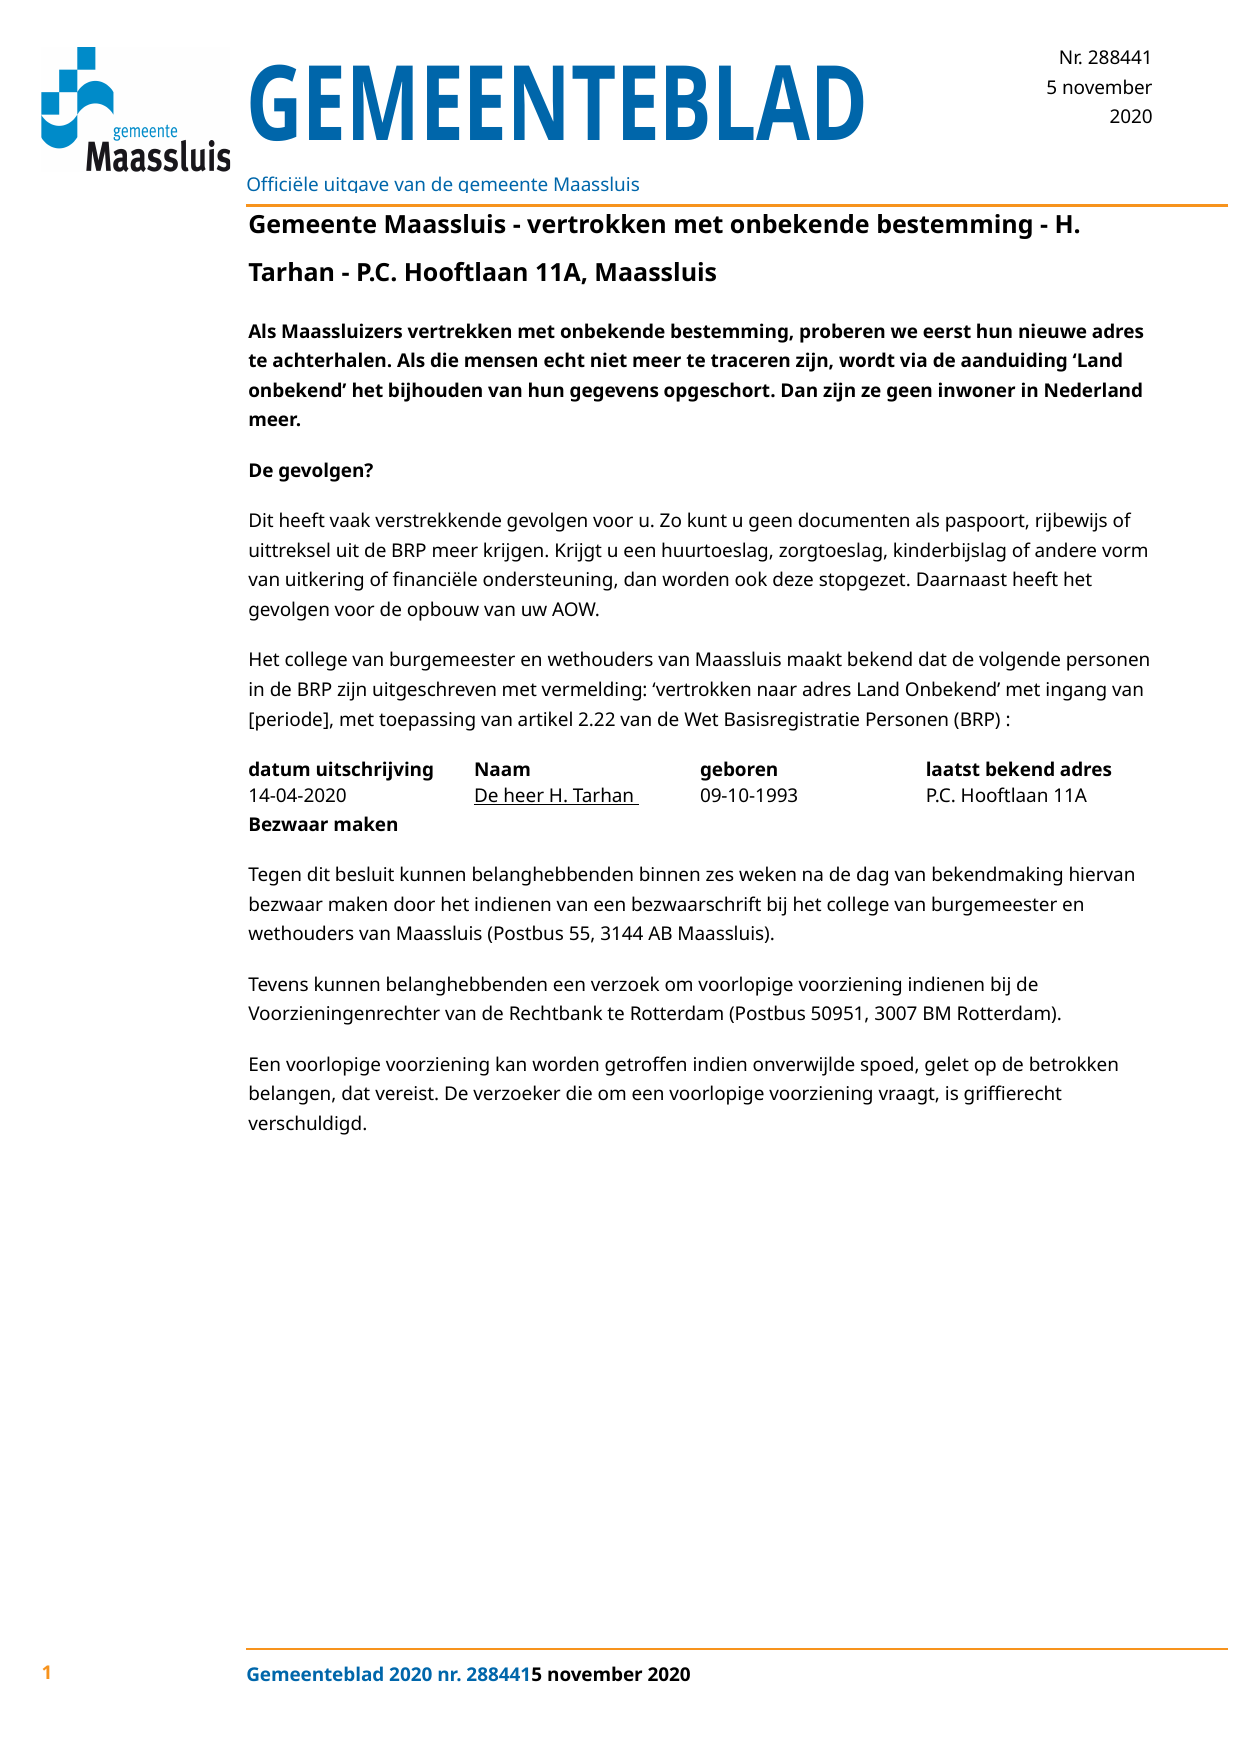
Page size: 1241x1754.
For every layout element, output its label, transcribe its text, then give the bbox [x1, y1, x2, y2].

table_header laatst bekend adres [926, 756, 1152, 782]
table_header Naam [474, 756, 700, 782]
table_header datum uitschrijving [248, 756, 474, 782]
text De gevolgen? [248, 457, 1152, 483]
table_cell De heer H. Tarhan [474, 782, 700, 808]
picture [41, 47, 231, 172]
table_cell 14-04-2020 [248, 782, 474, 808]
text Als Maassluizers vertrekken met onbekende bestemming, proberen we eerst hun nieuwe adres te achterhalen. Als die mensen echt niet meer te traceren zijn, wordt via de aanduiding ‘Land onbekend’ het bijhouden van hun gegevens opgeschort. Dan zijn ze geen inwoner in Nederland meer. [248, 318, 1152, 432]
text Dit heeft vaak verstrekkende gevolgen voor u. Zo kunt u geen documenten als paspoort, rijbewijs of uittreksel uit de BRP meer krijgen. Krijgt u een huurtoeslag, zorgtoeslag, kinderbijslag of andere vorm van uitkering of financiële ondersteuning, dan worden ook deze stopgezet. Daarnaast heeft het gevolgen voor de opbouw van uw AOW. [248, 507, 1152, 622]
table_header geboren [700, 756, 926, 782]
text Een voorlopige voorziening kan worden getroffen indien onverwijlde spoed, gelet op de betrokken belangen, dat vereist. De verzoeker die om een voorlopige voorziening vraagt, is griffierecht verschuldigd. [248, 1051, 1152, 1136]
table_cell P.C. Hooftlaan 11A [926, 782, 1152, 808]
text Het college van burgemeester en wethouders van Maassluis maakt bekend dat de volgende personen in de BRP zijn uitgeschreven met vermelding: ‘vertrokken naar adres Land Onbekend’ met ingang van [periode], met toepassing van artikel 2.22 van de Wet Basisregistratie Personen (BRP) : [248, 647, 1152, 732]
text Bezwaar maken [248, 811, 1152, 837]
table_cell 09-10-1993 [700, 782, 926, 808]
picture [41, 47, 77, 92]
text Tegen dit besluit kunnen belanghebbenden binnen zes weken na de dag van bekendmaking hiervan bezwaar maken door het indienen van een bezwaarschrift bij het college van burgemeester en wethouders van Maassluis (Postbus 55, 3144 AB Maassluis). [248, 861, 1152, 946]
text Gemeente Maassluis - vertrokken met onbekende bestemming - H. Tarhan - P.C. Hooftlaan 11A, Maassluis [248, 207, 1152, 288]
text Tevens kunnen belanghebbenden een verzoek om voorlopige voorziening indienen bij de Voorzieningenrechter van de Rechtbank te Rotterdam (Postbus 50951, 3007 BM Rotterdam). [248, 971, 1152, 1026]
